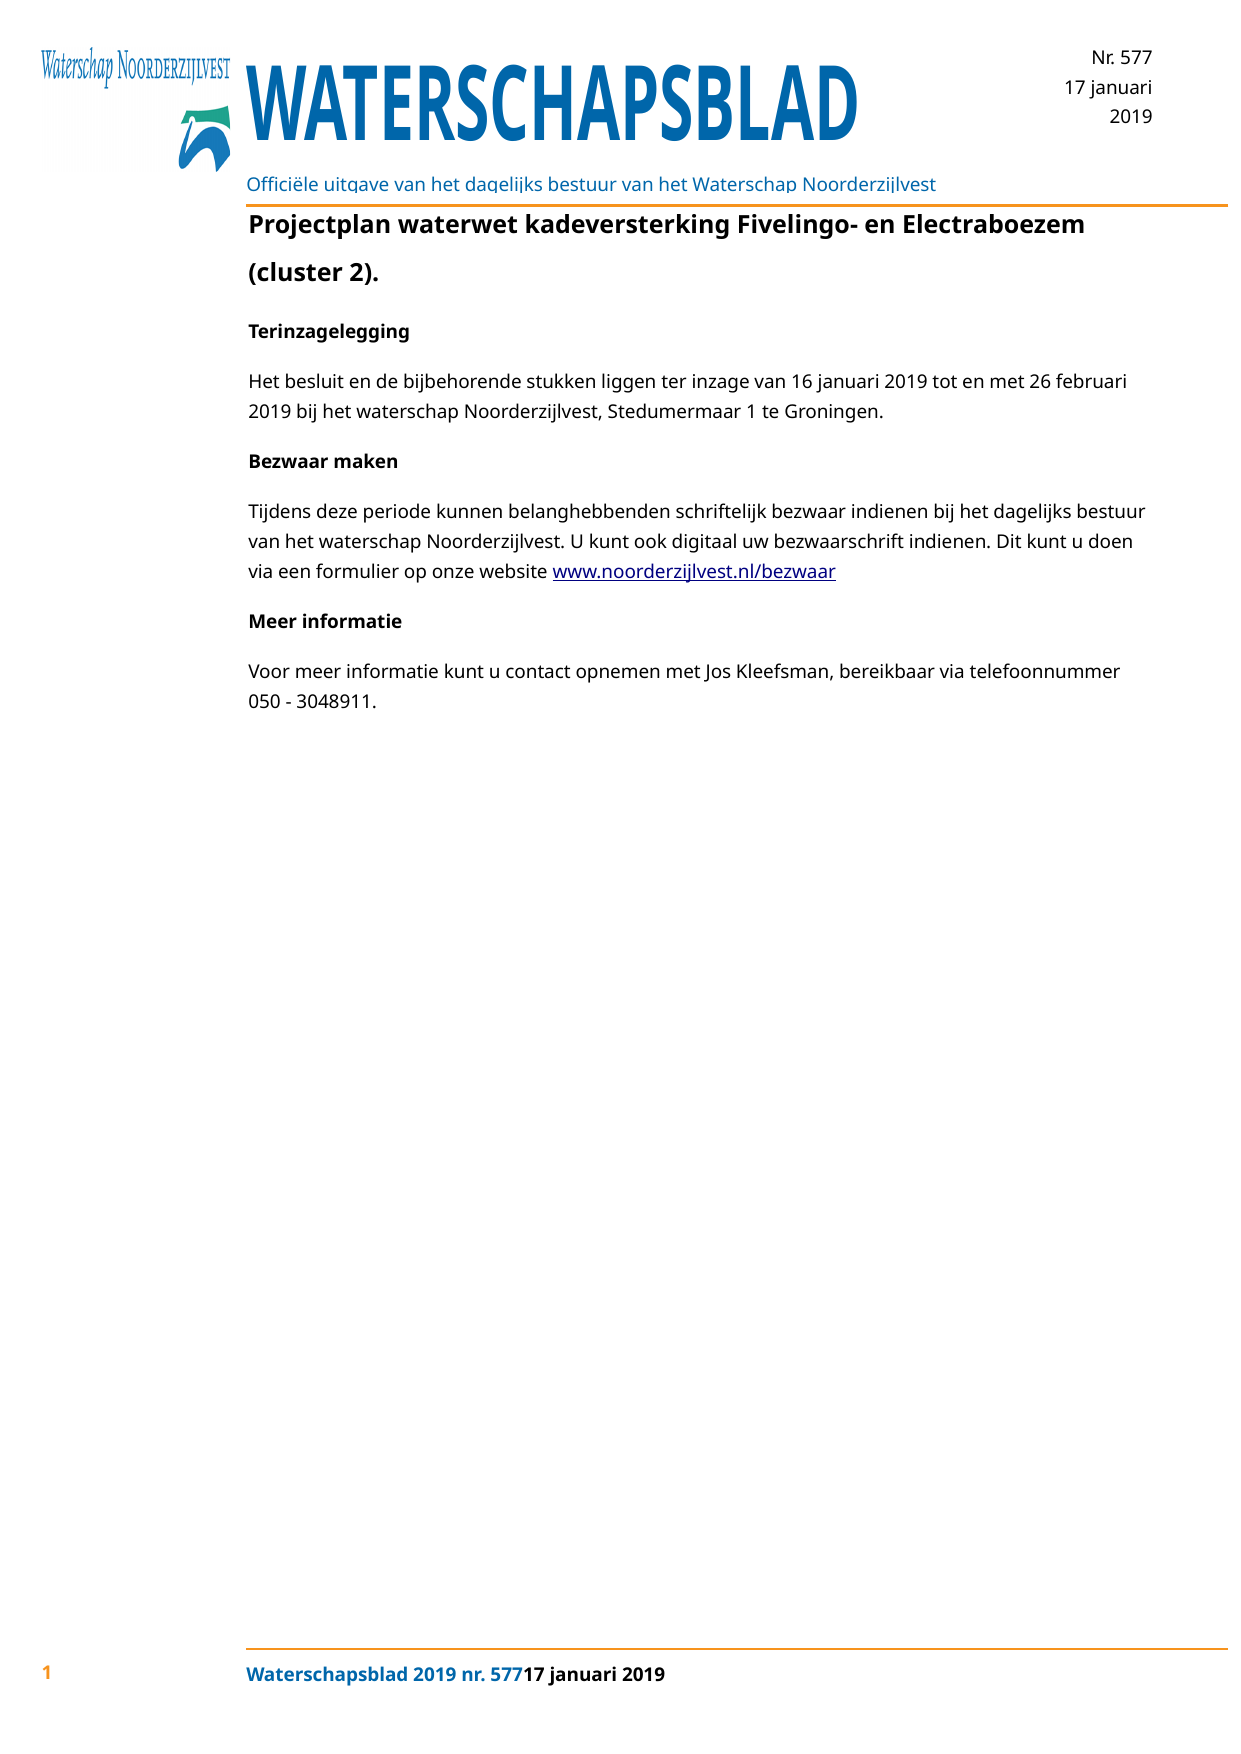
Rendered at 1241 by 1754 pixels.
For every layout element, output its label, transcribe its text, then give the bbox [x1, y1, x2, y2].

text Projectplan waterwet kadeversterking Fivelingo- en Electraboezem (cluster 2). [248, 207, 1152, 288]
text Het besluit en de bijbehorende stukken liggen ter inzage van 16 januari 2019 tot en met 26 februari 2019 bij het waterschap Noorderzijlvest, Stedumermaar 1 te Groningen. [248, 368, 1152, 424]
text Meer informatie [248, 608, 1152, 634]
text Bezwaar maken [248, 448, 1152, 474]
picture [41, 47, 231, 172]
text Voor meer informatie kunt u contact opnemen met Jos Kleefsman, bereikbaar via telefoonnummer 050 - 3048911. [248, 659, 1152, 714]
text Terinzagelegging [248, 318, 1152, 344]
text Tijdens deze periode kunnen belanghebbenden schriftelijk bezwaar indienen bij het dagelijks bestuur van het waterschap Noorderzijlvest. U kunt ook digitaal uw bezwaarschrift indienen. Dit kunt u doen via een formulier op onze website www.noorderzijlvest.nl/bezwaar [248, 499, 1152, 584]
